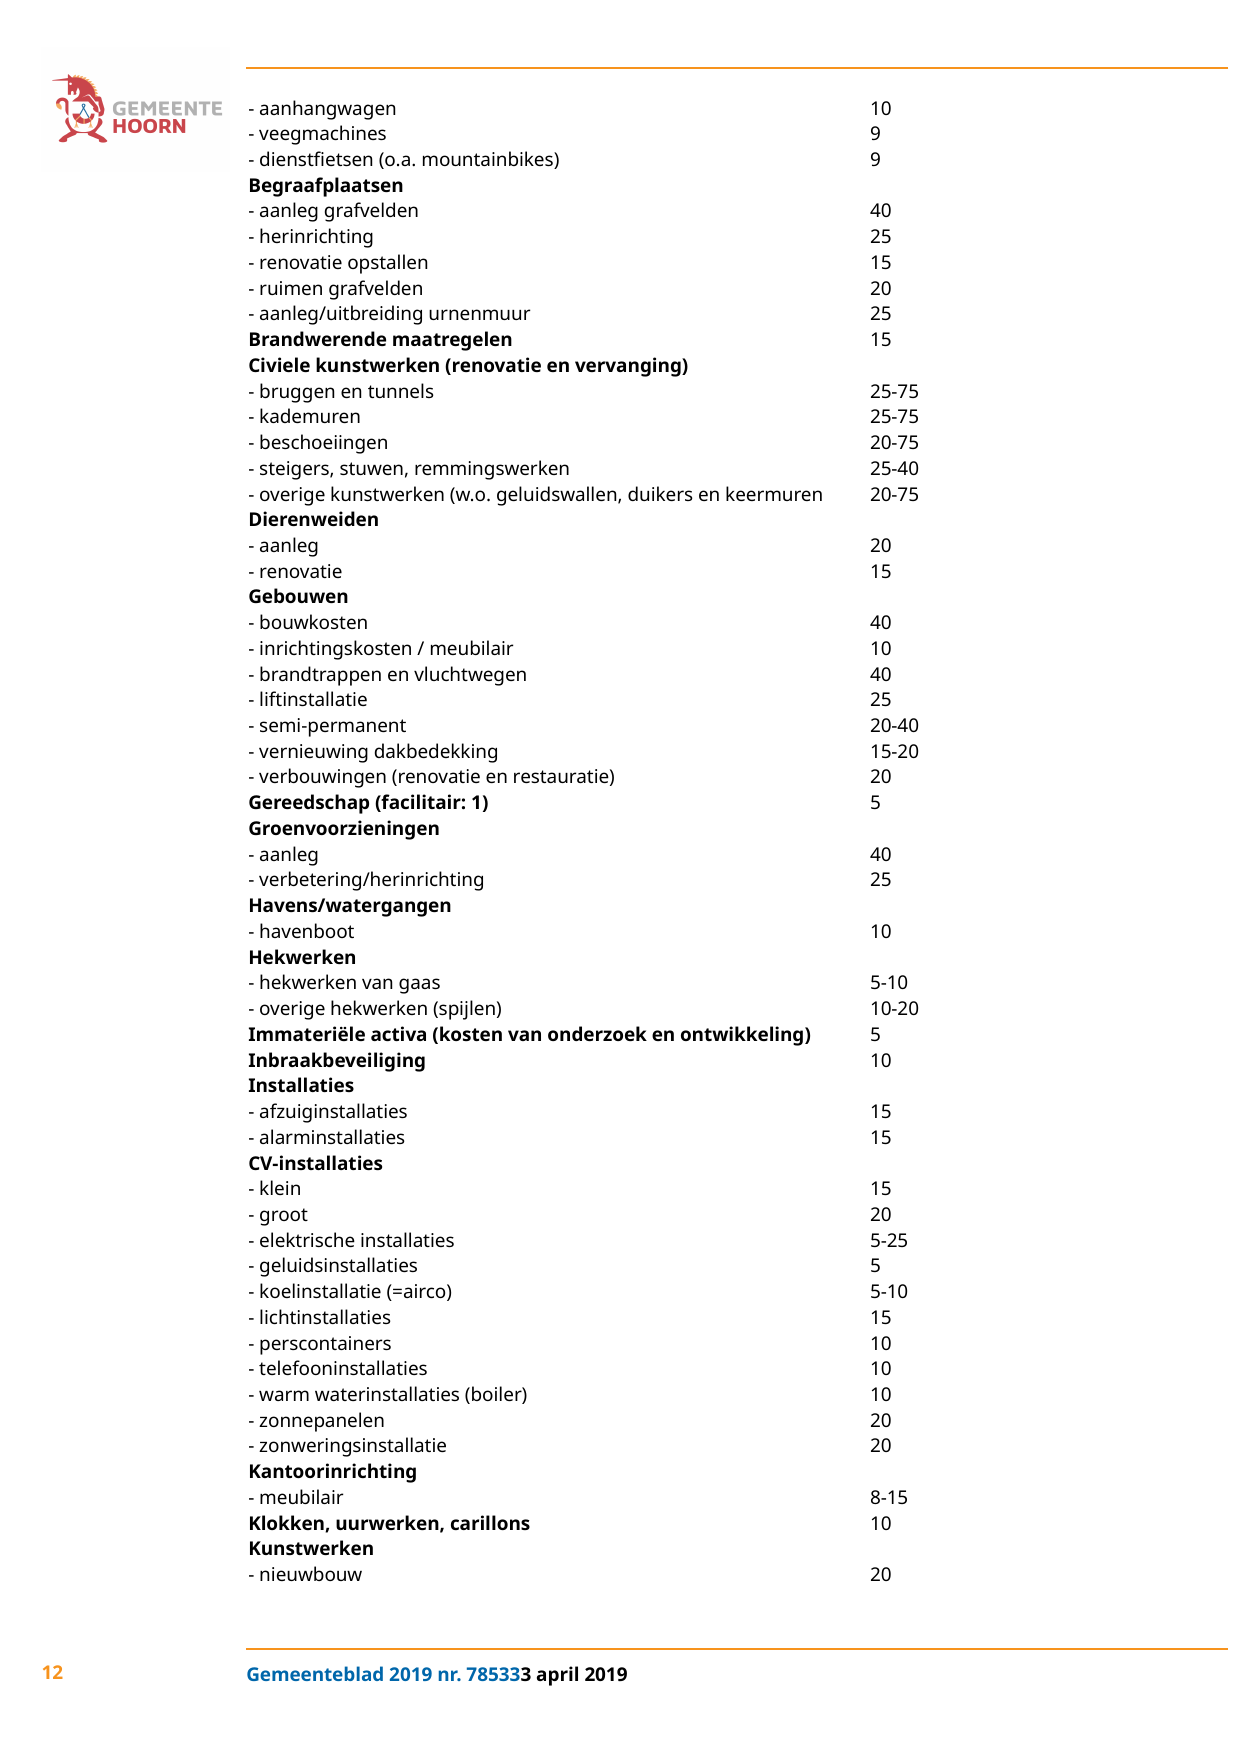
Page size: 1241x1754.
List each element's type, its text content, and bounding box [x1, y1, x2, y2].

table_cell 10 [870, 1381, 1152, 1407]
table_cell 20 [870, 275, 1152, 301]
table_cell 10 [870, 1510, 1152, 1536]
table_cell [870, 1150, 1152, 1175]
table_cell 40 [870, 198, 1152, 223]
table_cell 25-40 [870, 455, 1152, 481]
table_cell 5 [870, 1021, 1152, 1047]
table_cell 20 [870, 764, 1152, 789]
table_cell 40 [870, 661, 1152, 687]
table_cell [870, 1536, 1152, 1561]
table_cell 20 [870, 532, 1152, 558]
table_cell - aanleg/uitbreiding urnenmuur [248, 301, 870, 326]
table_cell Inbraakbeveiliging [248, 1047, 870, 1072]
table_cell - aanleg grafvelden [248, 198, 870, 223]
table_cell - ruimen grafvelden [248, 275, 870, 301]
picture [41, 47, 231, 172]
table_cell 10 [870, 95, 1152, 121]
table_cell [870, 1459, 1152, 1484]
table_cell 25-75 [870, 378, 1152, 403]
table_cell [870, 1073, 1152, 1098]
table_cell - afzuiginstallaties [248, 1098, 870, 1124]
table_cell Dierenweiden [248, 506, 870, 532]
table_cell 8-15 [870, 1484, 1152, 1510]
table_cell - zonnepanelen [248, 1407, 870, 1433]
table_cell 40 [870, 609, 1152, 635]
table_cell - aanhangwagen [248, 95, 870, 121]
table_cell Brandwerende maatregelen [248, 326, 870, 352]
table_cell - alarminstallaties [248, 1124, 870, 1150]
table_cell - herinrichting [248, 224, 870, 249]
table_cell 20 [870, 1201, 1152, 1227]
table_cell Havens/watergangen [248, 893, 870, 918]
table_cell 10 [870, 918, 1152, 944]
table_cell 40 [870, 841, 1152, 867]
table_cell - renovatie [248, 558, 870, 584]
table_cell 20 [870, 1561, 1152, 1587]
table_cell [870, 352, 1152, 378]
table_cell 15 [870, 1098, 1152, 1124]
table_cell - overige kunstwerken (w.o. geluidswallen, duikers en keermuren [248, 481, 870, 506]
table_cell CV-installaties [248, 1150, 870, 1175]
table_cell - lichtinstallaties [248, 1304, 870, 1330]
table_cell - veegmachines [248, 121, 870, 146]
table_cell - renovatie opstallen [248, 249, 870, 275]
table_cell - steigers, stuwen, remmingswerken [248, 455, 870, 481]
table_cell [870, 506, 1152, 532]
table_cell - meubilair [248, 1484, 870, 1510]
table_cell Groenvoorzieningen [248, 815, 870, 841]
table_cell 25 [870, 224, 1152, 249]
table_cell - warm waterinstallaties (boiler) [248, 1381, 870, 1407]
table_cell - bouwkosten [248, 609, 870, 635]
table_cell - aanleg [248, 841, 870, 867]
table_cell [870, 815, 1152, 841]
table_cell 15 [870, 1304, 1152, 1330]
table_cell 15 [870, 1175, 1152, 1201]
table_cell 10 [870, 1330, 1152, 1356]
table_cell - aanleg [248, 532, 870, 558]
table_cell 9 [870, 121, 1152, 146]
table_cell 10 [870, 1356, 1152, 1381]
table_cell - geluidsinstallaties [248, 1253, 870, 1278]
table_cell [870, 584, 1152, 609]
table_cell 5 [870, 790, 1152, 815]
table_cell Hekwerken [248, 944, 870, 969]
table_cell 15 [870, 1124, 1152, 1150]
table_cell - havenboot [248, 918, 870, 944]
table_cell 15 [870, 249, 1152, 275]
table_cell 5 [870, 1253, 1152, 1278]
table_cell - perscontainers [248, 1330, 870, 1356]
table_cell 15-20 [870, 738, 1152, 764]
table_cell Civiele kunstwerken (renovatie en vervanging) [248, 352, 870, 378]
table_cell 10 [870, 635, 1152, 661]
table_cell - brandtrappen en vluchtwegen [248, 661, 870, 687]
table_cell Klokken, uurwerken, carillons [248, 1510, 870, 1536]
table_cell 20 [870, 1407, 1152, 1433]
table_cell 15 [870, 326, 1152, 352]
table_cell - groot [248, 1201, 870, 1227]
table_cell - semi-permanent [248, 712, 870, 738]
table_cell 20-75 [870, 429, 1152, 455]
table_cell 5-10 [870, 970, 1152, 995]
table_cell - verbetering/herinrichting [248, 867, 870, 892]
table_cell 10 [870, 1047, 1152, 1072]
table_cell - verbouwingen (renovatie en restauratie) [248, 764, 870, 789]
table_cell 25 [870, 687, 1152, 712]
table_cell Begraafplaatsen [248, 172, 870, 198]
table_cell - kademuren [248, 404, 870, 429]
table_cell - nieuwbouw [248, 1561, 870, 1587]
table_cell 5-10 [870, 1278, 1152, 1304]
table_cell - dienstfietsen (o.a. mountainbikes) [248, 146, 870, 172]
table_cell [870, 893, 1152, 918]
table_cell Immateriële activa (kosten van onderzoek en ontwikkeling) [248, 1021, 870, 1047]
table_cell Kantoorinrichting [248, 1459, 870, 1484]
table_cell - vernieuwing dakbedekking [248, 738, 870, 764]
table_cell - inrichtingskosten / meubilair [248, 635, 870, 661]
table_cell Kunstwerken [248, 1536, 870, 1561]
table_cell 15 [870, 558, 1152, 584]
table_cell [870, 944, 1152, 969]
table_cell - bruggen en tunnels [248, 378, 870, 403]
table_cell 25-75 [870, 404, 1152, 429]
table_cell - telefooninstallaties [248, 1356, 870, 1381]
table_cell 25 [870, 867, 1152, 892]
table_cell Gebouwen [248, 584, 870, 609]
table_cell - elektrische installaties [248, 1227, 870, 1253]
table_cell 20-40 [870, 712, 1152, 738]
table_cell 20-75 [870, 481, 1152, 506]
table_cell - beschoeiingen [248, 429, 870, 455]
table_cell 9 [870, 146, 1152, 172]
table_cell 5-25 [870, 1227, 1152, 1253]
table_cell 10-20 [870, 995, 1152, 1021]
table_cell - koelinstallatie (=airco) [248, 1278, 870, 1304]
table_cell - klein [248, 1175, 870, 1201]
table_cell [870, 172, 1152, 198]
table_cell 20 [870, 1433, 1152, 1458]
table_cell 25 [870, 301, 1152, 326]
table_cell Gereedschap (facilitair: 1) [248, 790, 870, 815]
table_cell Installaties [248, 1073, 870, 1098]
table_cell - zonweringsinstallatie [248, 1433, 870, 1458]
table_cell - overige hekwerken (spijlen) [248, 995, 870, 1021]
table_cell - hekwerken van gaas [248, 970, 870, 995]
table_cell - liftinstallatie [248, 687, 870, 712]
